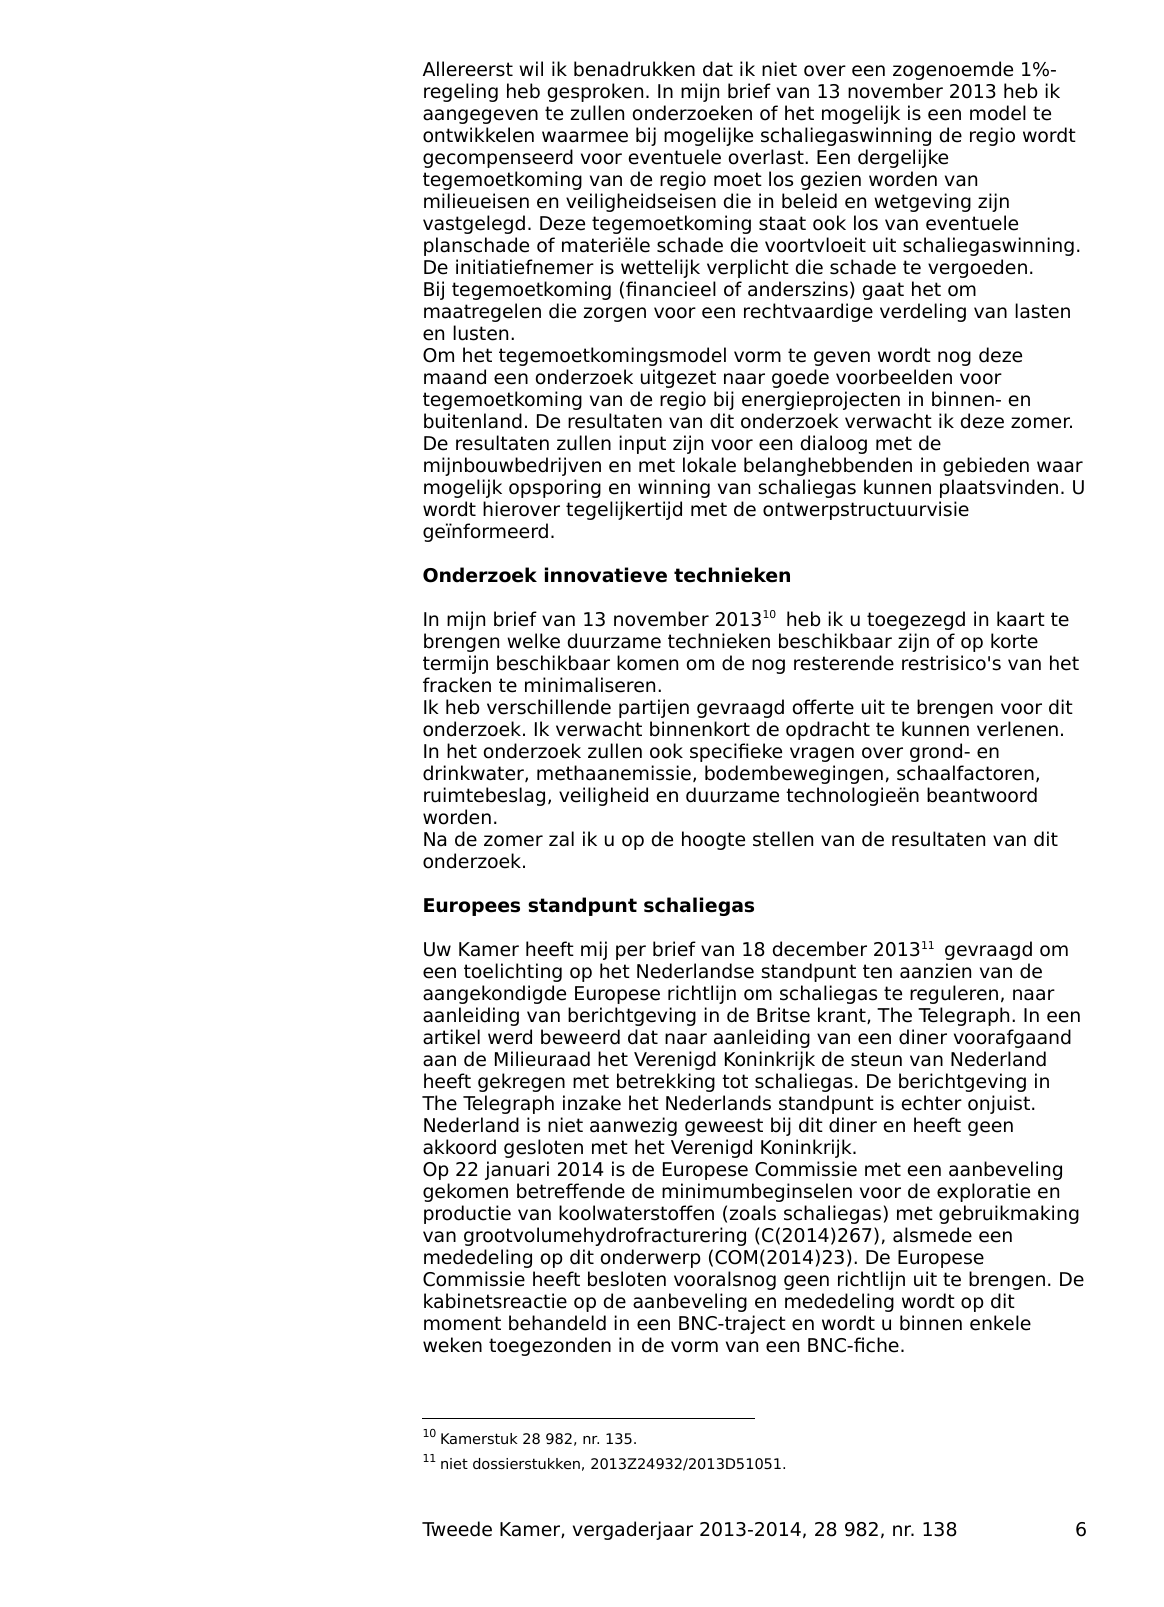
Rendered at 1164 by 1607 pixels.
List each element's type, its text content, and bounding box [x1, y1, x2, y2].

text Kamerstuk 28 982, nr. 135. [422, 1427, 1087, 1449]
subtitle Europees standpunt schaliegas [422, 895, 1087, 917]
text Na de zomer zal ik u op de hoogte stellen van de resultaten van dit onderzoek. [422, 829, 1087, 873]
text In het onderzoek zullen ook specifieke vragen over grond- en drinkwater, methaanemissie, bodembewegingen, schaalfactoren, ruimtebeslag, veiligheid en duurzame technologieën beantwoord worden. [422, 741, 1087, 829]
text Bij tegemoetkoming (financieel of anderszins) gaat het om maatregelen die zorgen voor een rechtvaardige verdeling van lasten en lusten. [422, 279, 1087, 345]
text Allereerst wil ik benadrukken dat ik niet over een zogenoemde 1%-regeling heb gesproken. In mijn brief van 13 november 2013 heb ik aangegeven te zullen onderzoeken of het mogelijk is een model te ontwikkelen waarmee bij mogelijke schaliegaswinning de regio wordt gecompenseerd voor eventuele overlast. Een dergelijke tegemoetkoming van de regio moet los gezien worden van milieueisen en veiligheidseisen die in beleid en wetgeving zijn vastgelegd. Deze tegemoetkoming staat ook los van eventuele planschade of materiële schade die voortvloeit uit schaliegaswinning. De initiatiefnemer is wettelijk verplicht die schade te vergoeden. [422, 59, 1087, 279]
text niet dossierstukken, 2013Z24932/2013D51051. [422, 1452, 1087, 1474]
text Op 22 januari 2014 is de Europese Commissie met een aanbeveling gekomen betreffende de minimumbeginselen voor de exploratie en productie van koolwaterstoffen (zoals schaliegas) met gebruikmaking van grootvolumehydrofracturering (C(2014)267), alsmede een mededeling op dit onderwerp (COM(2014)23). De Europese Commissie heeft besloten vooralsnog geen richtlijn uit te brengen. De kabinetsreactie op de aanbeveling en mededeling wordt op dit moment behandeld in een BNC-traject en wordt u binnen enkele weken toegezonden in de vorm van een BNC-fiche. [422, 1159, 1087, 1357]
subtitle Onderzoek innovatieve technieken [422, 565, 1087, 587]
text In mijn brief van 13 november 2013 heb ik u toegezegd in kaart te brengen welke duurzame technieken beschikbaar zijn of op korte termijn beschikbaar komen om de nog resterende restrisico's van het fracken te minimaliseren. [422, 609, 1087, 697]
text Ik heb verschillende partijen gevraagd offerte uit te brengen voor dit onderzoek. Ik verwacht binnenkort de opdracht te kunnen verlenen. [422, 697, 1087, 741]
text Uw Kamer heeft mij per brief van 18 december 2013 gevraagd om een toelichting op het Nederlandse standpunt ten aanzien van de aangekondigde Europese richtlijn om schaliegas te reguleren, naar aanleiding van berichtgeving in de Britse krant, The Telegraph. In een artikel werd beweerd dat naar aanleiding van een diner voorafgaand aan de Milieuraad het Verenigd Koninkrijk de steun van Nederland heeft gekregen met betrekking tot schaliegas. De berichtgeving in The Telegraph inzake het Nederlands standpunt is echter onjuist. Nederland is niet aanwezig geweest bij dit diner en heeft geen akkoord gesloten met het Verenigd Koninkrijk. [422, 939, 1087, 1159]
text Om het tegemoetkomingsmodel vorm te geven wordt nog deze maand een onderzoek uitgezet naar goede voorbeelden voor tegemoetkoming van de regio bij energieprojecten in binnen- en buitenland. De resultaten van dit onderzoek verwacht ik deze zomer. De resultaten zullen input zijn voor een dialoog met de mijnbouwbedrijven en met lokale belanghebbenden in gebieden waar mogelijk opsporing en winning van schaliegas kunnen plaatsvinden. U wordt hierover tegelijkertijd met de ontwerpstructuurvisie geïnformeerd. [422, 345, 1087, 543]
